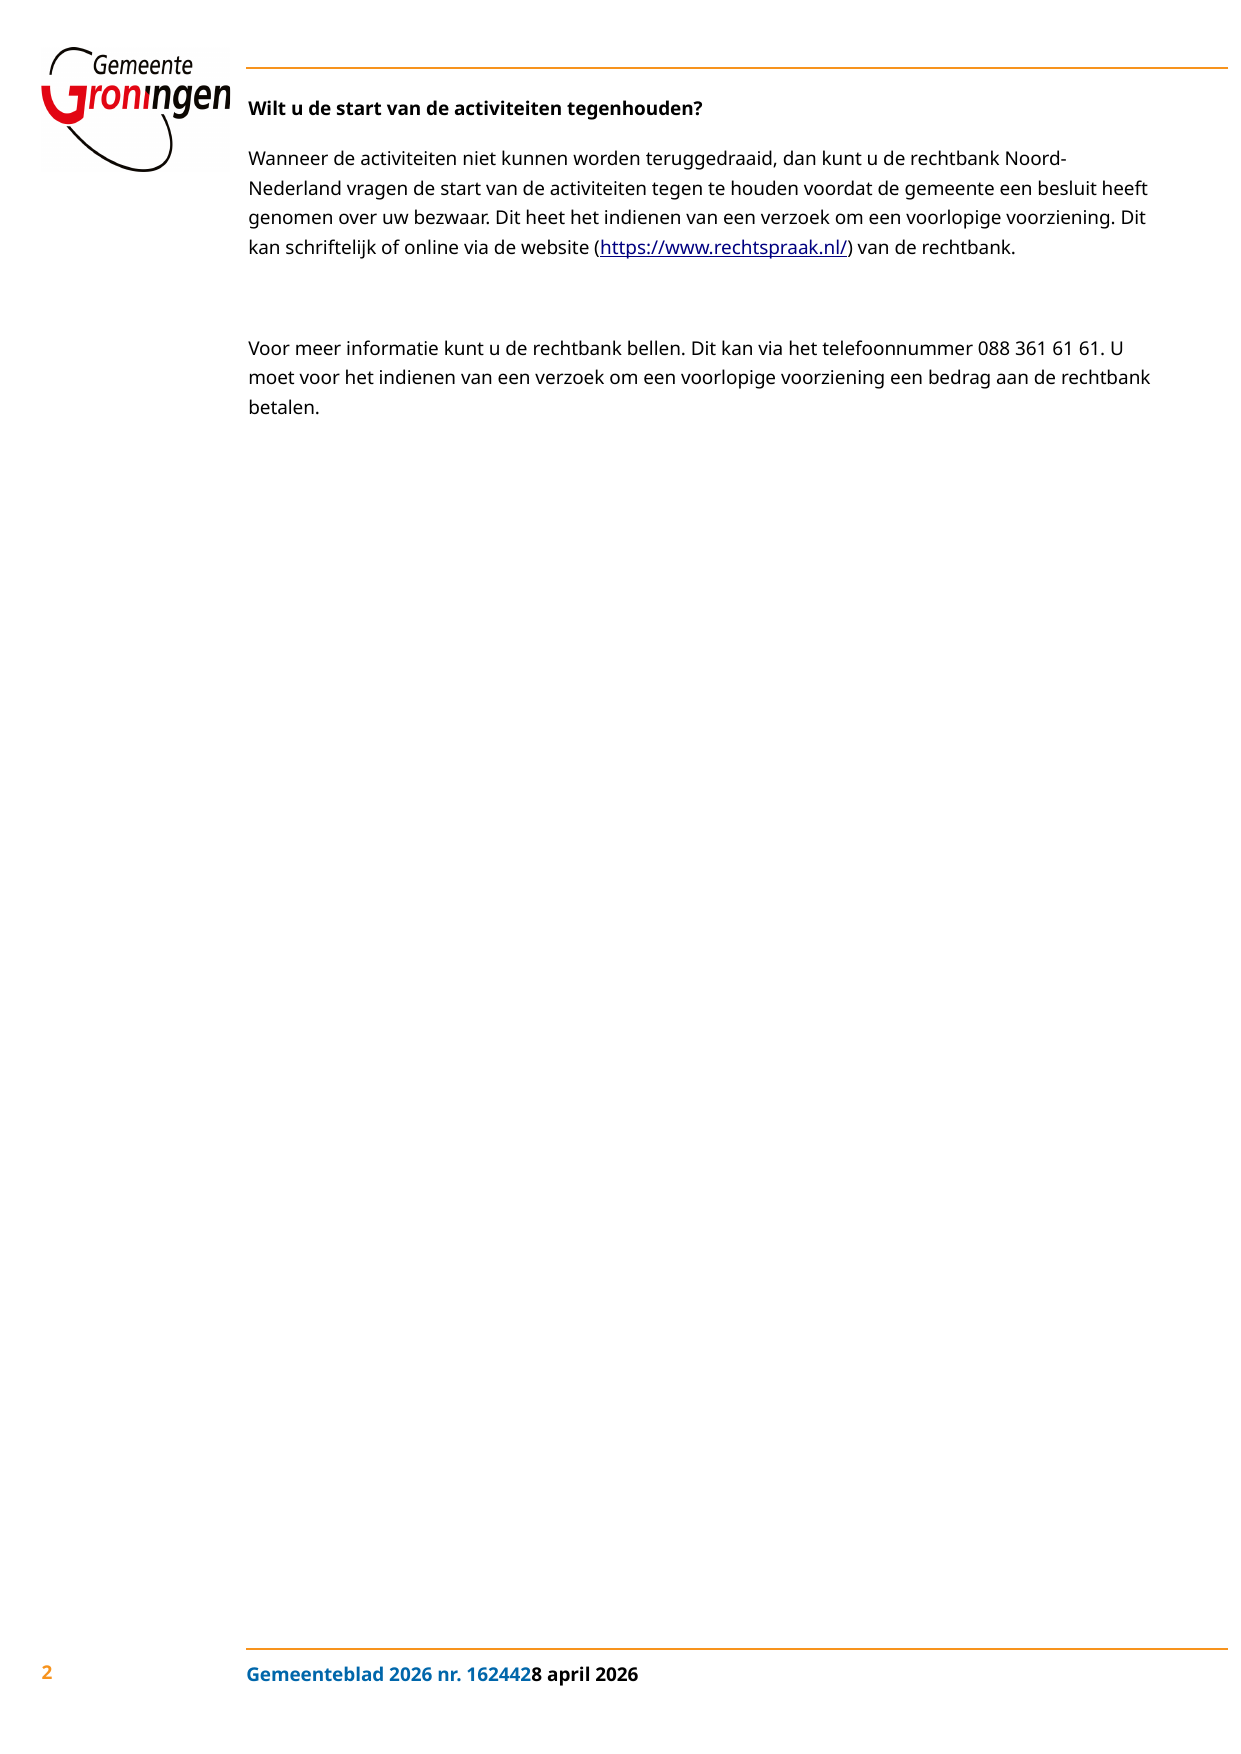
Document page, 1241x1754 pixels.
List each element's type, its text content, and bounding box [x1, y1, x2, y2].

picture [41, 47, 231, 172]
text Wanneer de activiteiten niet kunnen worden teruggedraaid, dan kunt u de rechtbank Noord-Nederland vragen de start van de activiteiten tegen te houden voordat de gemeente een besluit heeft genomen over uw bezwaar. Dit heet het indienen van een verzoek om een voorlopige voorziening. Dit kan schriftelijk of online via de website (https://www.rechtspraak.nl/) van de rechtbank. [248, 145, 1152, 260]
text Voor meer informatie kunt u de rechtbank bellen. Dit kan via het telefoonnummer 088 361 61 61. U moet voor het indienen van een verzoek om een voorlopige voorziening een bedrag aan de rechtbank betalen. [248, 335, 1152, 420]
text Wilt u de start van de activiteiten tegenhouden? [248, 95, 1152, 121]
